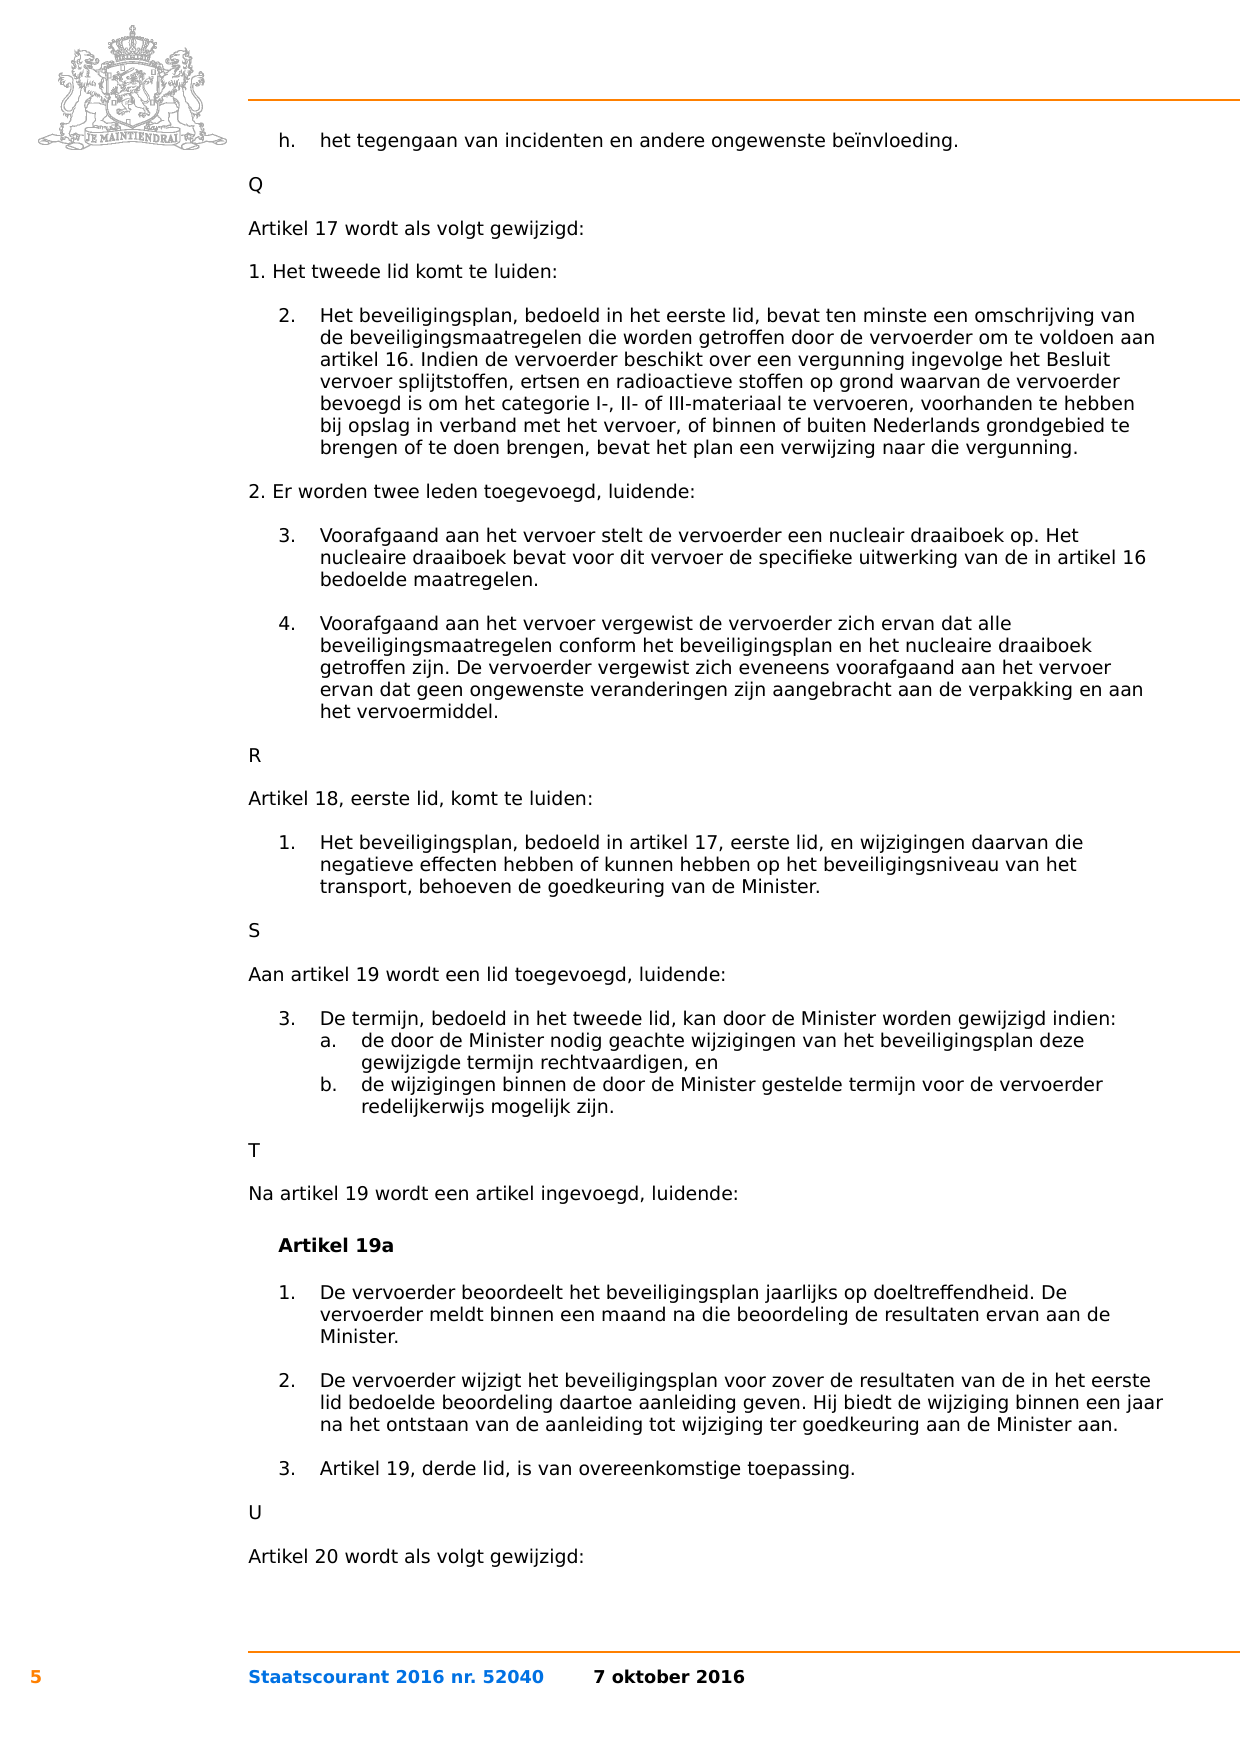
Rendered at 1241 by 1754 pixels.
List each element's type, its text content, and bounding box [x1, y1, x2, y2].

text 3. Artikel 19, derde lid, is van overeenkomstige toepassing. [278, 1458, 1163, 1480]
text Artikel 20 wordt als volgt gewijzigd: [248, 1546, 1163, 1568]
text 2. De vervoerder wijzigt het beveiligingsplan voor zover de resultaten van de in het eerste lid bedoelde beoordeling daartoe aanleiding geven. Hij biedt de wijziging binnen een jaar na het ontstaan van de aanleiding tot wijziging ter goedkeuring aan de Minister aan. [278, 1370, 1163, 1436]
text T [248, 1139, 1163, 1161]
text U [248, 1502, 1163, 1524]
text Aan artikel 19 wordt een lid toegevoegd, luidende: [248, 964, 1163, 986]
text a. de door de Minister nodig geachte wijzigingen van het beveiligingsplan deze gewijzigde termijn rechtvaardigen, en [319, 1030, 1163, 1074]
text Q [248, 174, 1163, 196]
text S [248, 920, 1163, 942]
text Artikel 17 wordt als volgt gewijzigd: [248, 218, 1163, 239]
text Na artikel 19 wordt een artikel ingevoegd, luidende: [248, 1183, 1163, 1205]
subtitle Artikel 19a [278, 1235, 1163, 1257]
text 2. Er worden twee leden toegevoegd, luidende: [248, 481, 1163, 503]
text h. het tegengaan van incidenten en andere ongewenste beïnvloeding. [278, 130, 1163, 152]
text 3. De termijn, bedoeld in het tweede lid, kan door de Minister worden gewijzigd indien: [278, 1008, 1163, 1030]
text 2. Het beveiligingsplan, bedoeld in het eerste lid, bevat ten minste een omschrijving van de beveiligingsmaatregelen die worden getroffen door de vervoerder om te voldoen aan artikel 16. Indien de vervoerder beschikt over een vergunning ingevolge het Besluit vervoer splijtstoffen, ertsen en radioactieve stoffen op grond waarvan de vervoerder bevoegd is om het categorie I-, II- of III-materiaal te vervoeren, voorhanden te hebben bij opslag in verband met het vervoer, of binnen of buiten Nederlands grondgebied te brengen of te doen brengen, bevat het plan een verwijzing naar die vergunning. [278, 305, 1163, 459]
text 1. De vervoerder beoordeelt het beveiligingsplan jaarlijks op doeltreffendheid. De vervoerder meldt binnen een maand na die beoordeling de resultaten ervan aan de Minister. [278, 1282, 1163, 1348]
text b. de wijzigingen binnen de door de Minister gestelde termijn voor de vervoerder redelijkerwijs mogelijk zijn. [319, 1074, 1163, 1118]
text R [248, 744, 1163, 766]
picture [38, 25, 227, 150]
text 3. Voorafgaand aan het vervoer stelt de vervoerder een nucleair draaiboek op. Het nucleaire draaiboek bevat voor dit vervoer de specifieke uitwerking van de in artikel 16 bedoelde maatregelen. [278, 525, 1163, 591]
text 1. Het beveiligingsplan, bedoeld in artikel 17, eerste lid, en wijzigingen daarvan die negatieve effecten hebben of kunnen hebben op het beveiligingsniveau van het transport, behoeven de goedkeuring van de Minister. [278, 832, 1163, 898]
text 4. Voorafgaand aan het vervoer vergewist de vervoerder zich ervan dat alle beveiligingsmaatregelen conform het beveiligingsplan en het nucleaire draaiboek getroffen zijn. De vervoerder vergewist zich eveneens voorafgaand aan het vervoer ervan dat geen ongewenste veranderingen zijn aangebracht aan de verpakking en aan het vervoermiddel. [278, 613, 1163, 723]
text Artikel 18, eerste lid, komt te luiden: [248, 788, 1163, 810]
text 1. Het tweede lid komt te luiden: [248, 261, 1163, 283]
